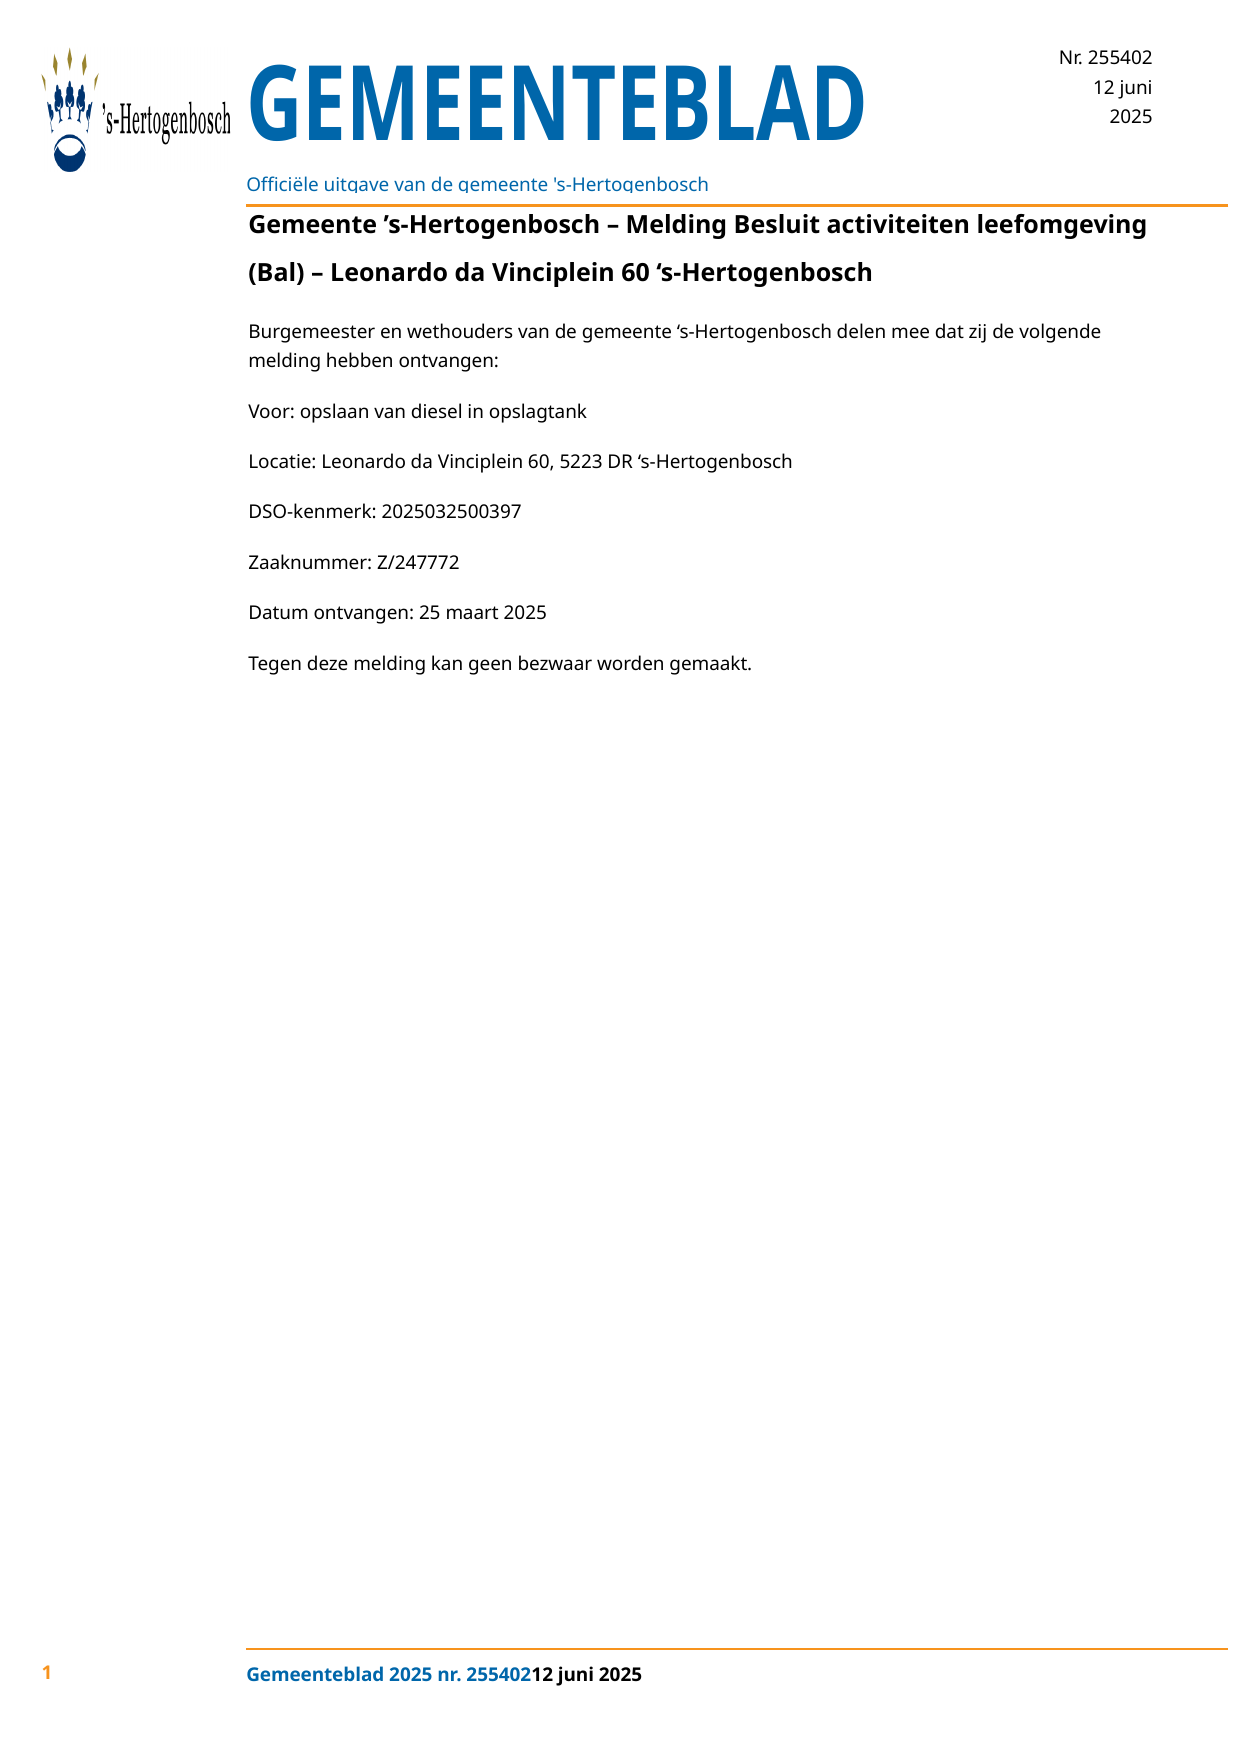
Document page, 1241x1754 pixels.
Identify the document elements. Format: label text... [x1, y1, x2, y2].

text Gemeente ’s-Hertogenbosch – Melding Besluit activiteiten leefomgeving (Bal) – Leonardo da Vinciplein 60 ‘s-Hertogenbosch [248, 207, 1152, 288]
picture [41, 47, 231, 172]
text Zaaknummer: Z/247772 [248, 549, 1152, 575]
text DSO-kenmerk: 2025032500397 [248, 499, 1152, 524]
text Voor: opslaan van diesel in opslagtank [248, 398, 1152, 424]
text Tegen deze melding kan geen bezwaar worden gemaakt. [248, 650, 1152, 676]
text Burgemeester en wethouders van de gemeente ‘s-Hertogenbosch delen mee dat zij de volgende melding hebben ontvangen: [248, 318, 1152, 373]
text Datum ontvangen: 25 maart 2025 [248, 599, 1152, 625]
text Locatie: Leonardo da Vinciplein 60, 5223 DR ‘s-Hertogenbosch [248, 448, 1152, 474]
